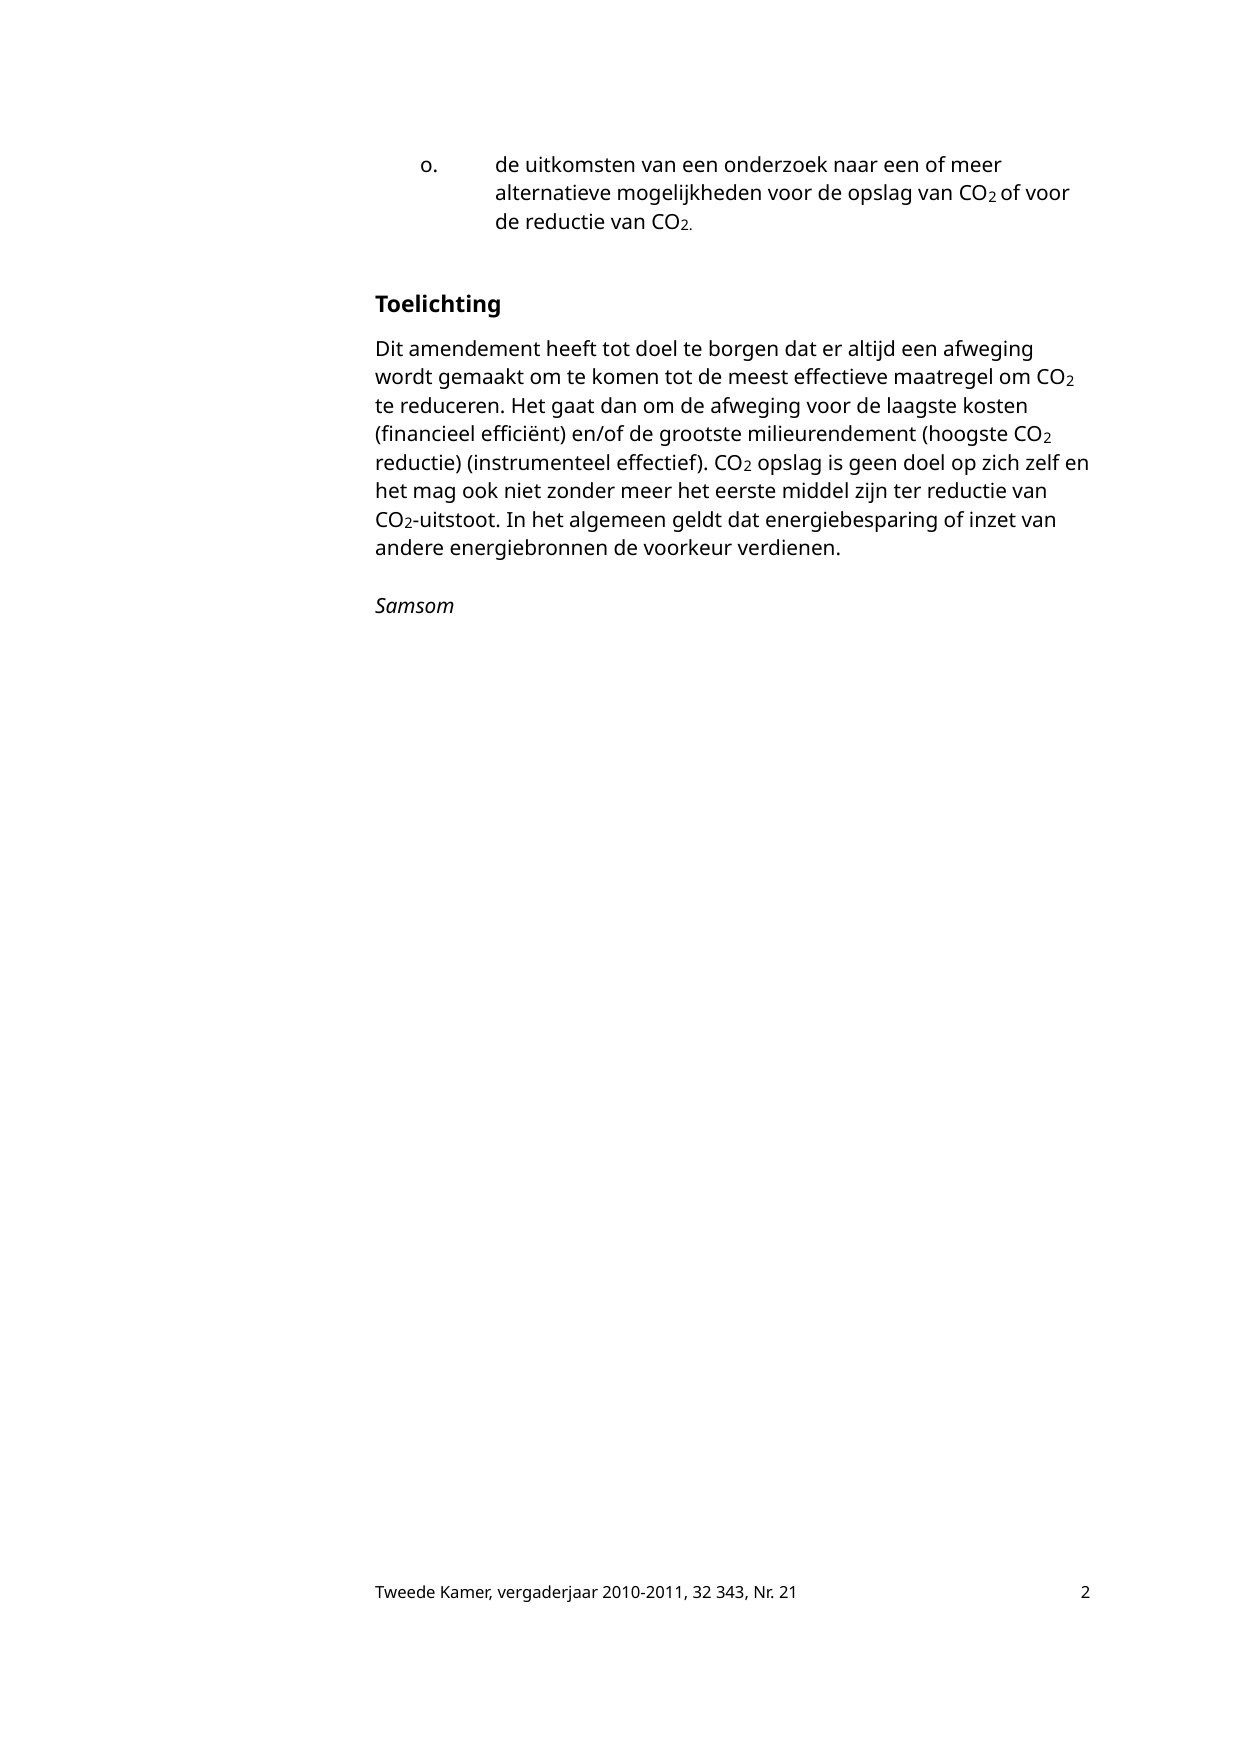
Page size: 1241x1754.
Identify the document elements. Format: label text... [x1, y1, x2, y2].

text Dit amendement heeft tot doel te borgen dat er altijd een afweging wordt gemaakt om te komen tot de meest effectieve maatregel om CO2 te reduceren. Het gaat dan om de afweging voor de laagste kosten (financieel efficiënt) en/of de grootste milieurendement (hoogste CO2 reductie) (instrumenteel effectief). CO2 opslag is geen doel op zich zelf en het mag ook niet zonder meer het eerste middel zijn ter reductie van CO2-uitstoot. In het algemeen geldt dat energiebesparing of inzet van andere energiebronnen de voorkeur verdienen. [375, 334, 1090, 562]
text Samsom [375, 592, 1090, 620]
list de uitkomsten van een onderzoek naar een of meer alternatieve mogelijkheden voor de opslag van CO2 of voor de reductie van CO2. [420, 150, 1090, 235]
subtitle Toelichting [375, 288, 1090, 319]
